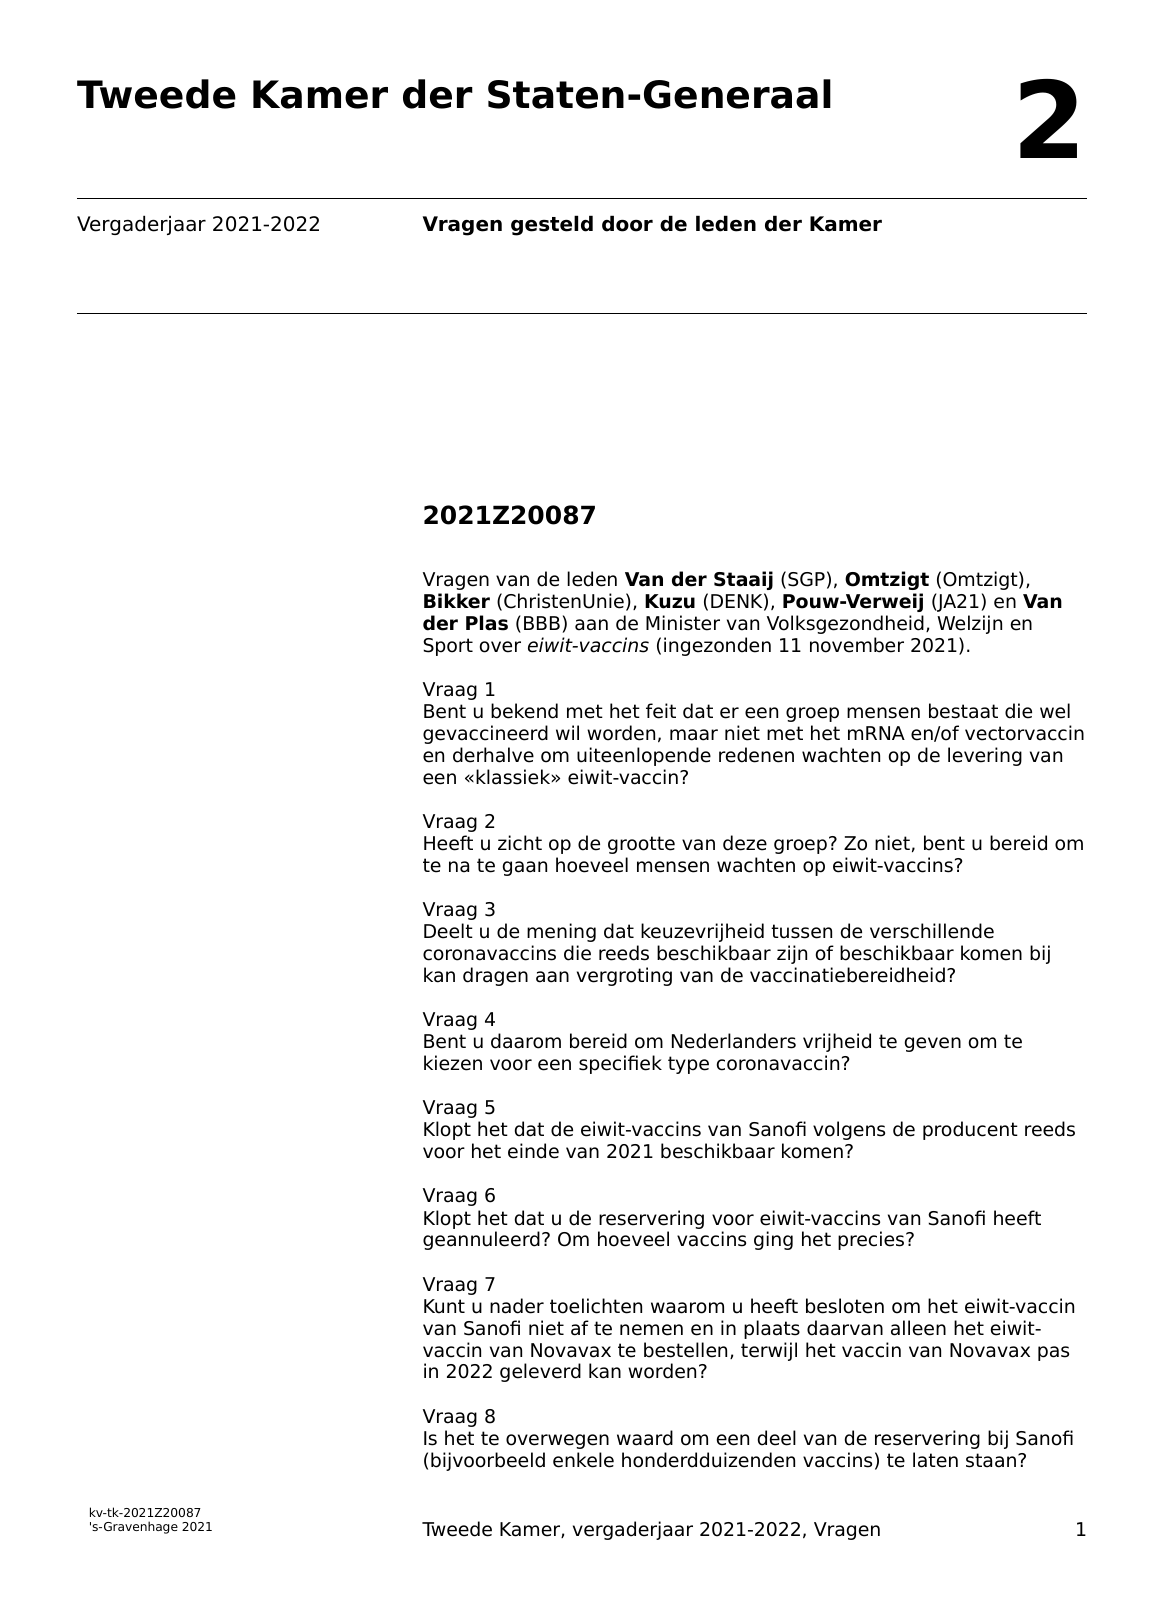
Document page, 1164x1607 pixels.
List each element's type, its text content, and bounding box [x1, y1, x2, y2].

text Klopt het dat u de reservering voor eiwit-vaccins van Sanofi heeft geannuleerd? Om hoeveel vaccins ging het precies? [422, 1207, 1087, 1251]
text kv-tk-2021Z20087 [88, 1506, 323, 1520]
text Vraag 2 [422, 811, 1087, 833]
table_header Tweede Kamer der Staten-Generaal [77, 59, 886, 198]
text Vraag 1 [422, 679, 1087, 701]
text Bent u bekend met het feit dat er een groep mensen bestaat die wel gevaccineerd wil worden, maar niet met het mRNA en/of vectorvaccin en derhalve om uiteenlopende redenen wachten op de levering van een «klassiek» eiwit-vaccin? [422, 701, 1087, 789]
text Vraag 6 [422, 1185, 1087, 1207]
text Vragen van de leden Van der Staaij (SGP), Omtzigt (Omtzigt), Bikker (ChristenUnie), Kuzu (DENK), Pouw-Verweij (JA21) en Van der Plas (BBB) aan de Minister van Volksgezondheid, Welzijn en Sport over eiwit-vaccins (ingezonden 11 november 2021). [422, 569, 1087, 657]
text Vraag 7 [422, 1273, 1087, 1296]
text Kunt u nader toelichten waarom u heeft besloten om het eiwit-vaccin van Sanofi niet af te nemen en in plaats daarvan alleen het eiwit-vaccin van Novavax te bestellen, terwijl het vaccin van Novavax pas in 2022 geleverd kan worden? [422, 1296, 1087, 1383]
text Bent u daarom bereid om Nederlanders vrijheid te geven om te kiezen voor een specifiek type coronavaccin? [422, 1031, 1087, 1075]
text Heeft u zicht op de grootte van deze groep? Zo niet, bent u bereid om te na te gaan hoeveel mensen wachten op eiwit-vaccins? [422, 833, 1087, 877]
table_cell Vergaderjaar 2021-2022 [77, 199, 422, 313]
table_cell Vragen gesteld door de leden der Kamer [422, 199, 1087, 313]
table_header 2 [886, 59, 1087, 198]
text Is het te overwegen waard om een deel van de reservering bij Sanofi (bijvoorbeeld enkele honderdduizenden vaccins) te laten staan? [422, 1428, 1087, 1472]
text 2021Z20087 [422, 501, 1087, 531]
text Vraag 3 [422, 899, 1087, 921]
text Deelt u de mening dat keuzevrijheid tussen de verschillende coronavaccins die reeds beschikbaar zijn of beschikbaar komen bij kan dragen aan vergroting van de vaccinatiebereidheid? [422, 921, 1087, 987]
text Vraag 4 [422, 1009, 1087, 1031]
text Klopt het dat de eiwit-vaccins van Sanofi volgens de producent reeds voor het einde van 2021 beschikbaar komen? [422, 1119, 1087, 1163]
text 's-Gravenhage 2021 [88, 1520, 323, 1534]
text Vraag 8 [422, 1406, 1087, 1428]
text Vraag 5 [422, 1097, 1087, 1119]
